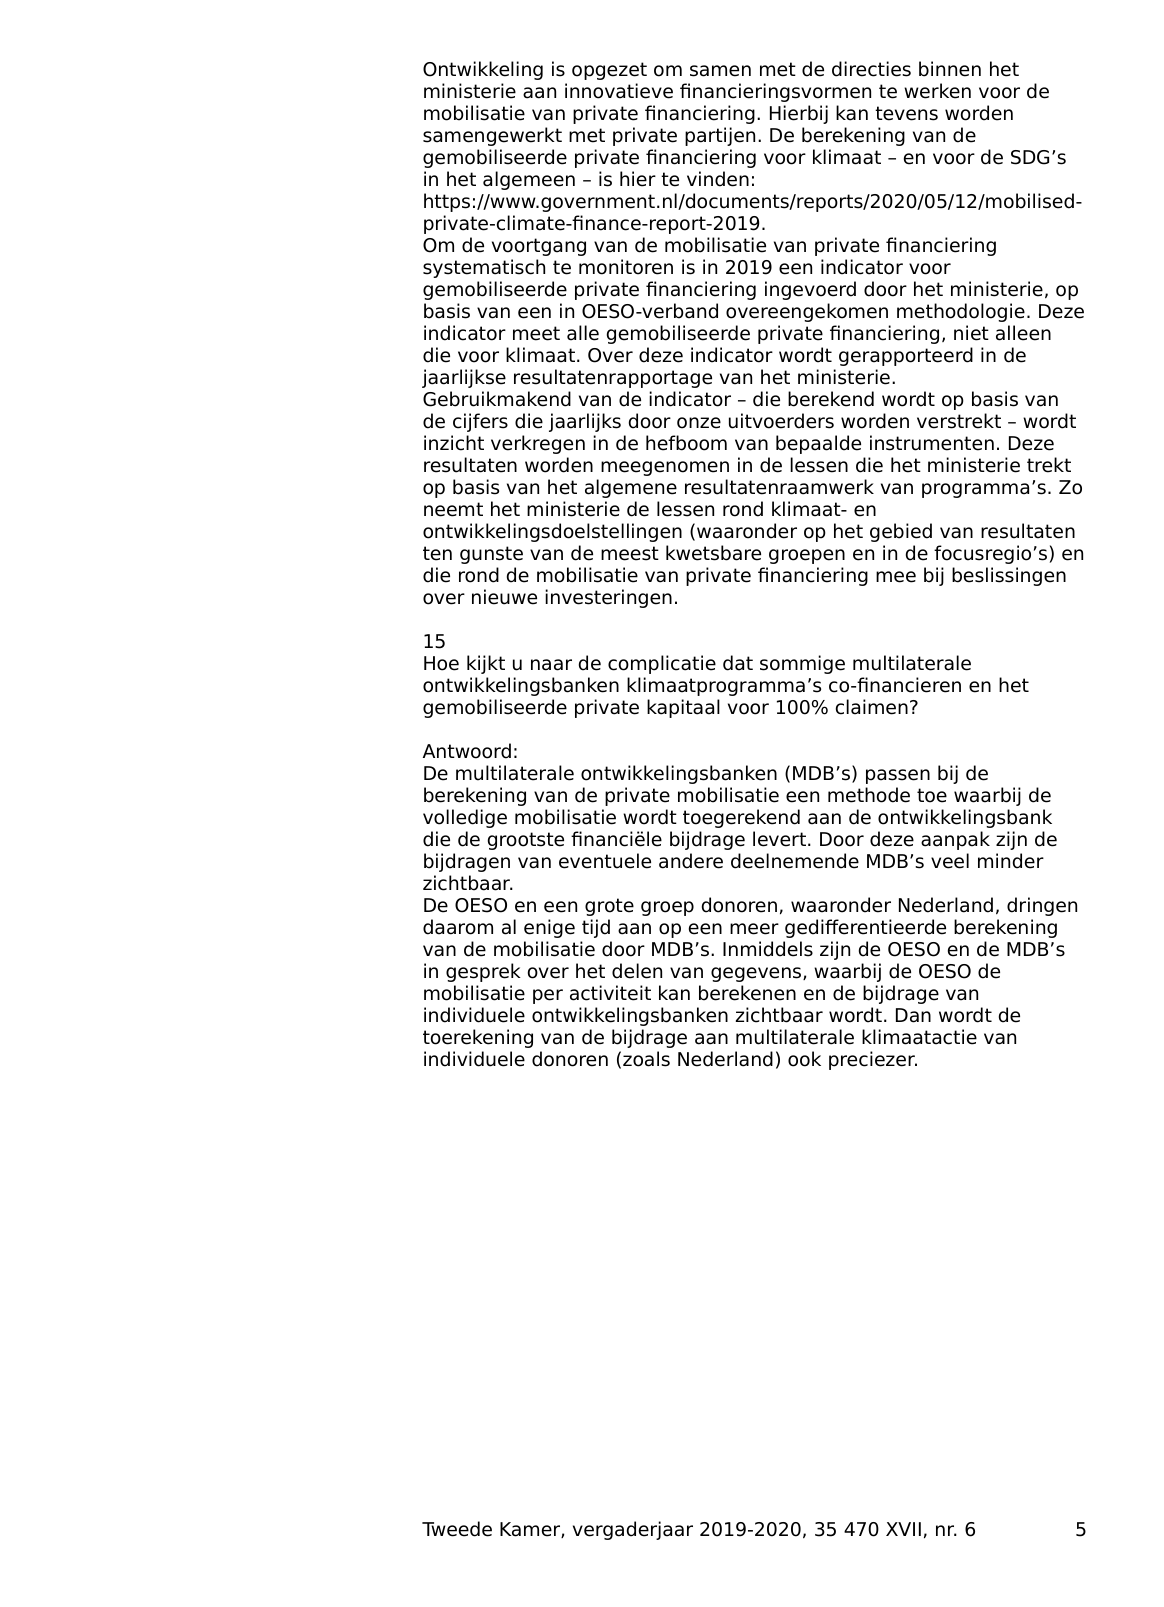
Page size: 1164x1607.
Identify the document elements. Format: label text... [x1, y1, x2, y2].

text Ontwikkeling is opgezet om samen met de directies binnen het ministerie aan innovatieve financieringsvormen te werken voor de mobilisatie van private financiering. Hierbij kan tevens worden samengewerkt met private partijen. De berekening van de gemobiliseerde private financiering voor klimaat – en voor de SDG’s in het algemeen – is hier te vinden: https://www.government.nl/documents/reports/2020/05/12/mobilised-private-climate-finance-report-2019. [422, 59, 1087, 235]
text 15 [422, 631, 1087, 653]
text Hoe kijkt u naar de complicatie dat sommige multilaterale ontwikkelingsbanken klimaatprogramma’s co-financieren en het gemobiliseerde private kapitaal voor 100% claimen? [422, 653, 1087, 719]
text De multilaterale ontwikkelingsbanken (MDB’s) passen bij de berekening van de private mobilisatie een methode toe waarbij de volledige mobilisatie wordt toegerekend aan de ontwikkelingsbank die de grootste financiële bijdrage levert. Door deze aanpak zijn de bijdragen van eventuele andere deelnemende MDB’s veel minder zichtbaar. [422, 763, 1087, 895]
text Gebruikmakend van de indicator – die berekend wordt op basis van de cijfers die jaarlijks door onze uitvoerders worden verstrekt – wordt inzicht verkregen in de hefboom van bepaalde instrumenten. Deze resultaten worden meegenomen in de lessen die het ministerie trekt op basis van het algemene resultatenraamwerk van programma’s. Zo neemt het ministerie de lessen rond klimaat- en ontwikkelingsdoelstellingen (waaronder op het gebied van resultaten ten gunste van de meest kwetsbare groepen en in de focusregio’s) en die rond de mobilisatie van private financiering mee bij beslissingen over nieuwe investeringen. [422, 389, 1087, 608]
text Om de voortgang van de mobilisatie van private financiering systematisch te monitoren is in 2019 een indicator voor gemobiliseerde private financiering ingevoerd door het ministerie, op basis van een in OESO-verband overeengekomen methodologie. Deze indicator meet alle gemobiliseerde private financiering, niet alleen die voor klimaat. Over deze indicator wordt gerapporteerd in de jaarlijkse resultatenrapportage van het ministerie. [422, 235, 1087, 389]
text De OESO en een grote groep donoren, waaronder Nederland, dringen daarom al enige tijd aan op een meer gedifferentieerde berekening van de mobilisatie door MDB’s. Inmiddels zijn de OESO en de MDB’s in gesprek over het delen van gegevens, waarbij de OESO de mobilisatie per activiteit kan berekenen en de bijdrage van individuele ontwikkelingsbanken zichtbaar wordt. Dan wordt de toerekening van de bijdrage aan multilaterale klimaatactie van individuele donoren (zoals Nederland) ook preciezer. [422, 895, 1087, 1071]
text Antwoord: [422, 741, 1087, 763]
